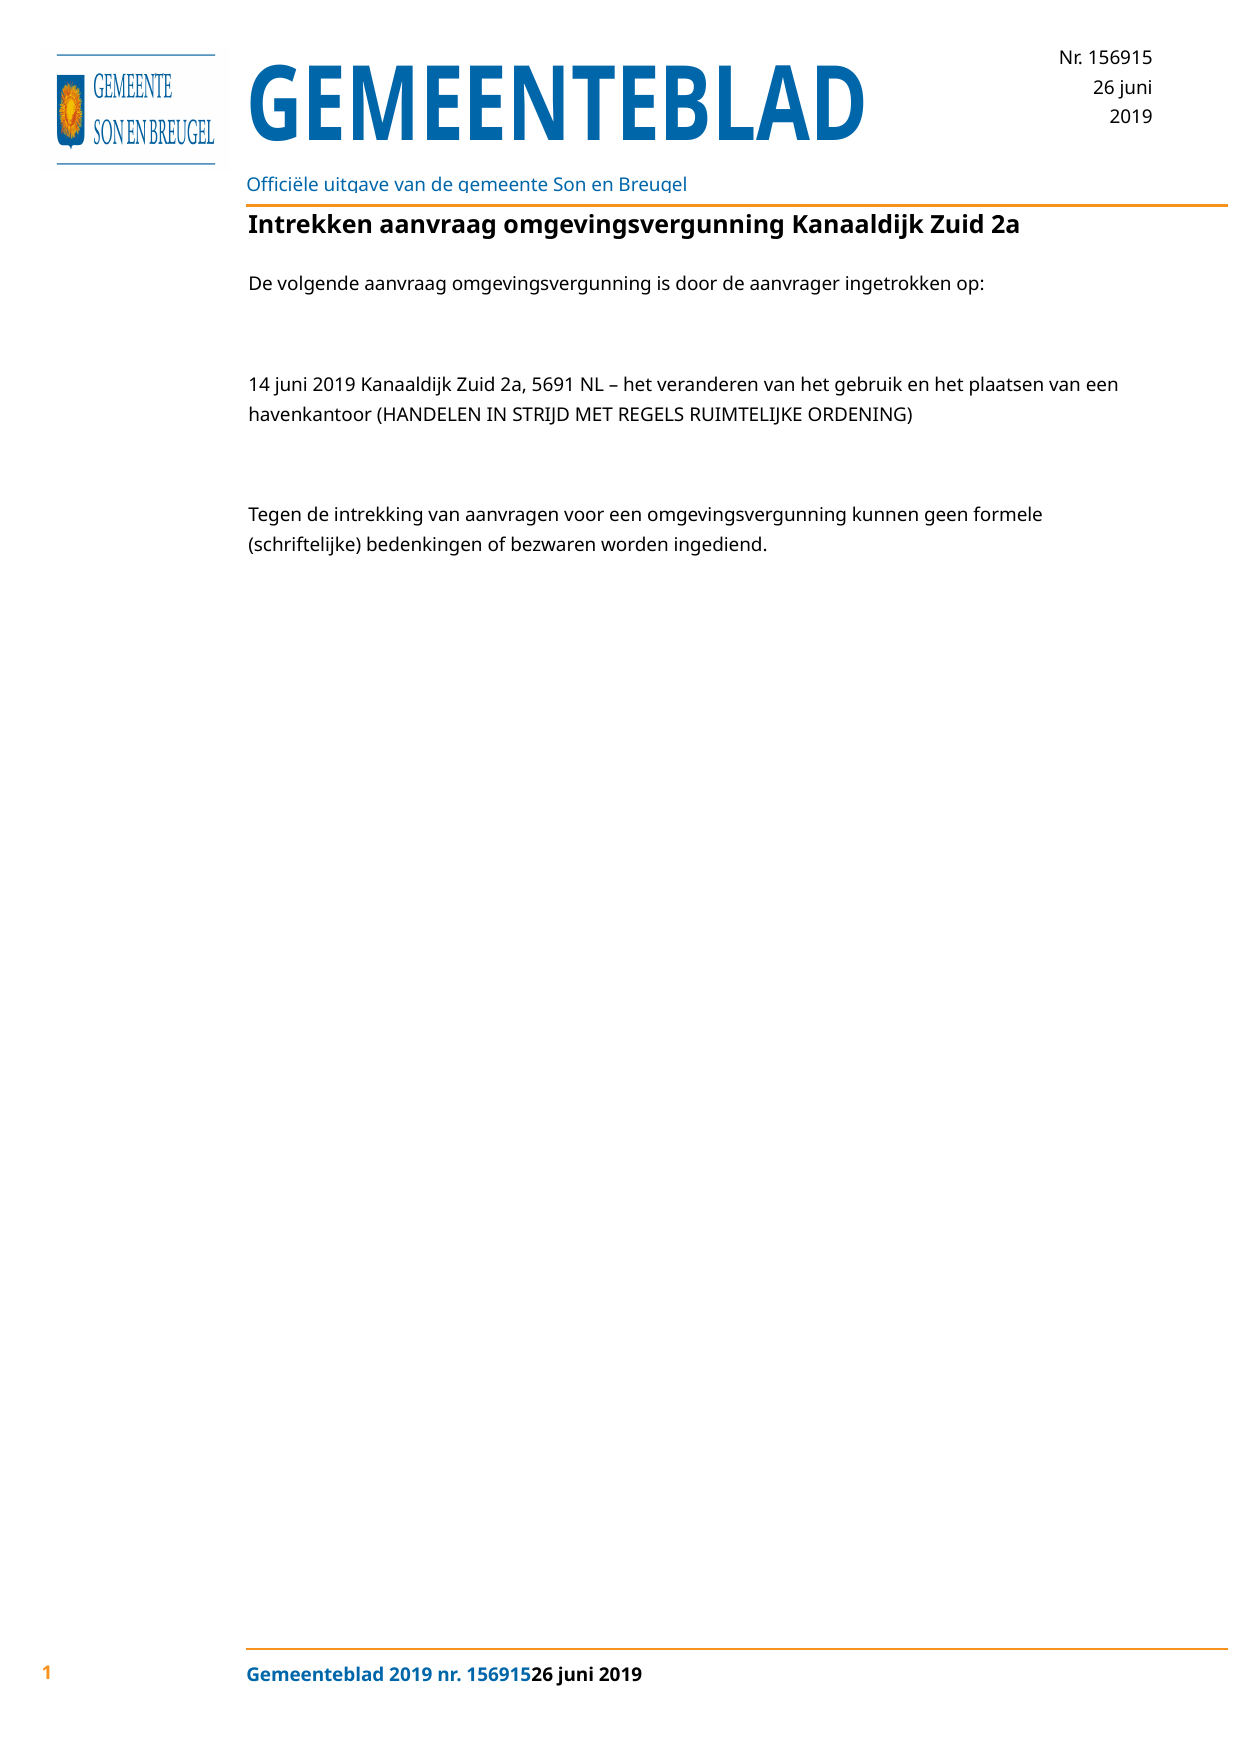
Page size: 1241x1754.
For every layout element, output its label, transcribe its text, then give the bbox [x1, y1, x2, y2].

text De volgende aanvraag omgevingsvergunning is door de aanvrager ingetrokken op: [248, 270, 1152, 296]
text Tegen de intrekking van aanvragen voor een omgevingsvergunning kunnen geen formele (schriftelijke) bedenkingen of bezwaren worden ingediend. [248, 502, 1152, 557]
picture [41, 47, 231, 172]
text 14 juni 2019 Kanaaldijk Zuid 2a, 5691 NL – het veranderen van het gebruik en het plaatsen van een havenkantoor (HANDELEN IN STRIJD MET REGELS RUIMTELIJKE ORDENING) [248, 371, 1152, 426]
text Intrekken aanvraag omgevingsvergunning Kanaaldijk Zuid 2a [248, 207, 1152, 241]
